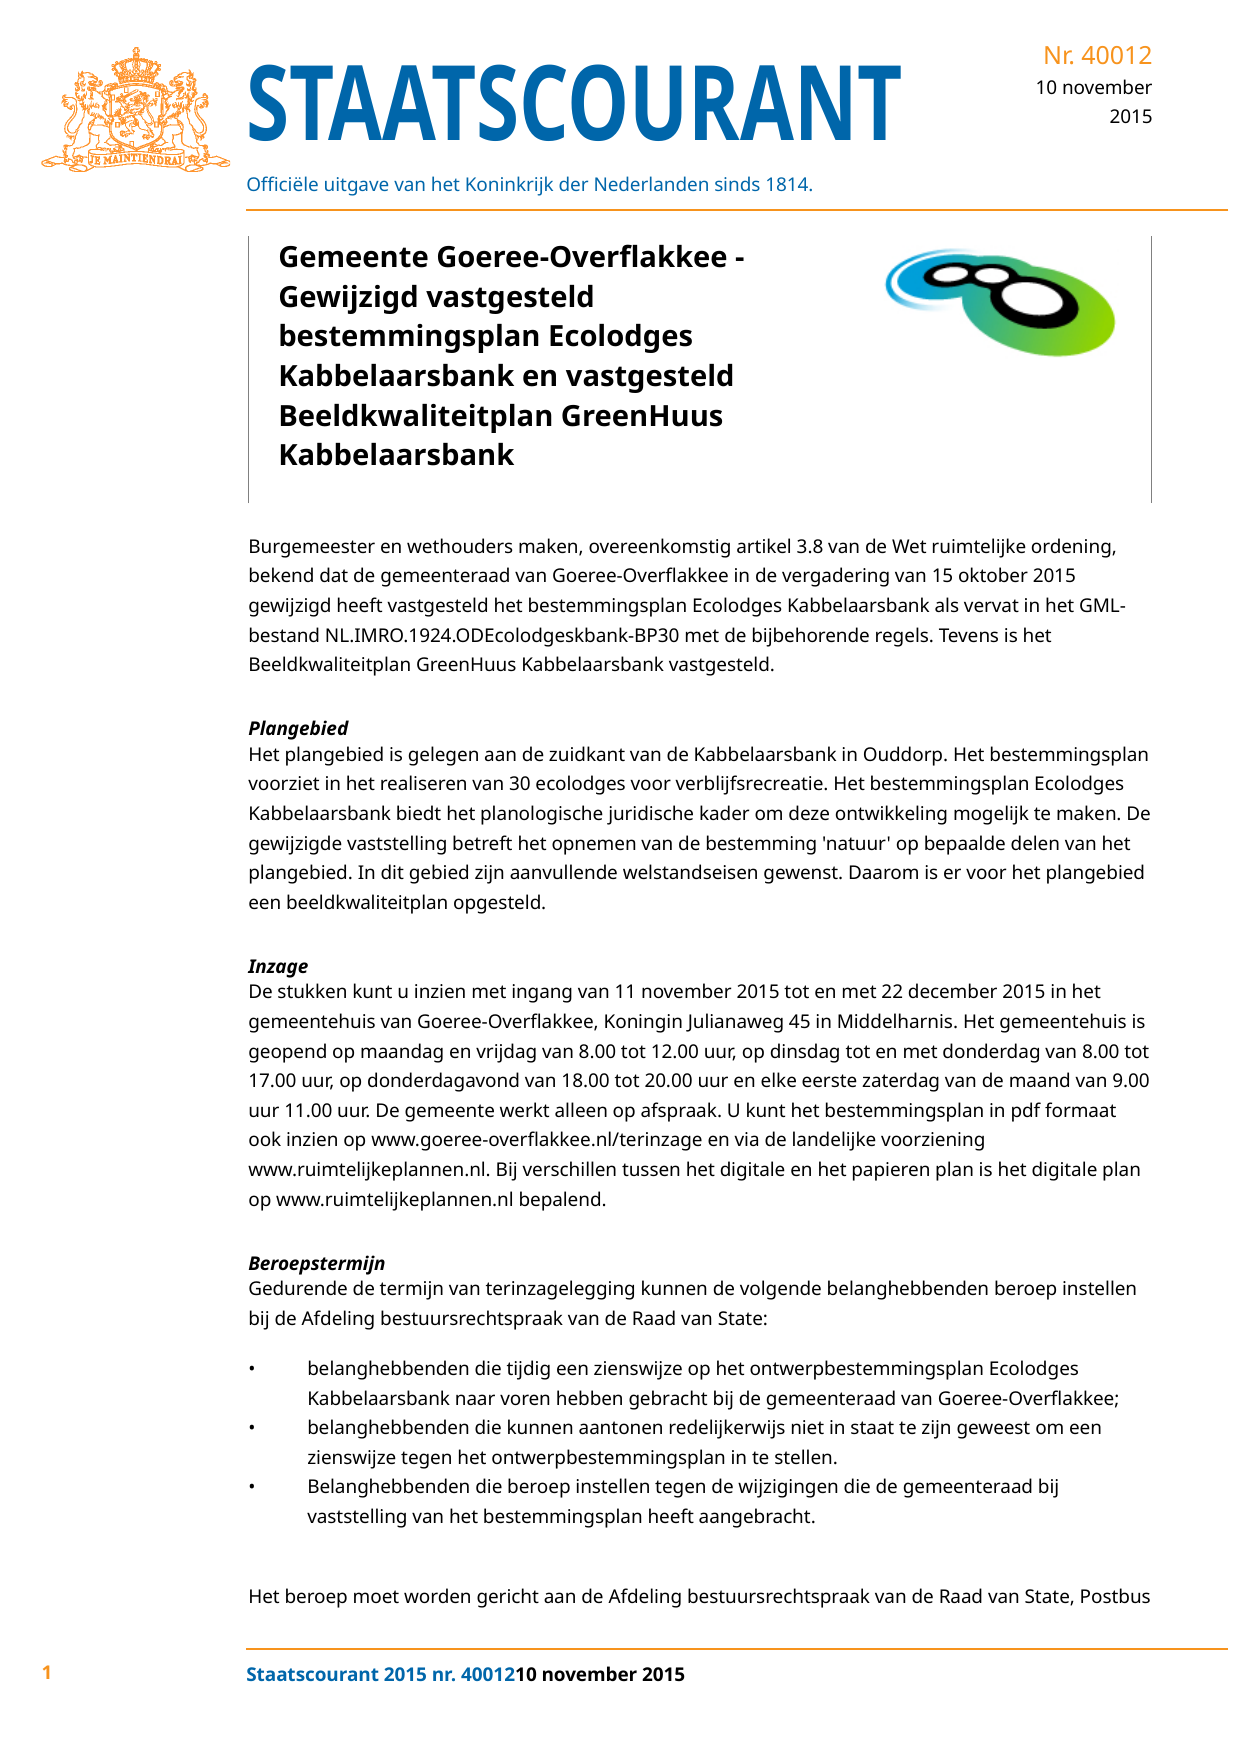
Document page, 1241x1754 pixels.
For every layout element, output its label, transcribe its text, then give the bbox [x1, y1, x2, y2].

text Het plangebied is gelegen aan de zuidkant van de Kabbelaarsbank in Ouddorp. Het bestemmingsplan voorziet in het realiseren van 30 ecolodges voor verblijfsrecreatie. Het bestemmingsplan Ecolodges Kabbelaarsbank biedt het planologische juridische kader om deze ontwikkeling mogelijk te maken. De gewijzigde vaststelling betreft het opnemen van de bestemming 'natuur' op bepaalde delen van het plangebied. In dit gebied zijn aanvullende welstandseisen gewenst. Daarom is er voor het plangebied een beeldkwaliteitplan opgesteld. [248, 741, 1152, 915]
text Het beroep moet worden gericht aan de Afdeling bestuursrechtspraak van de Raad van State, Postbus [248, 1583, 1152, 1609]
text Burgemeester en wethouders maken, overeenkomstig artikel 3.8 van de Wet ruimtelijke ordening, bekend dat de gemeenteraad van Goeree-Overflakkee in de vergadering van 15 oktober 2015 gewijzigd heeft vastgesteld het bestemmingsplan Ecolodges Kabbelaarsbank als vervat in het GML-bestand NL.IMRO.1924.ODEcolodgeskbank-BP30 met de bijbehorende regels. Tevens is het Beeldkwaliteitplan GreenHuus Kabbelaarsbank vastgesteld. [248, 533, 1152, 677]
table_header Gemeente Goeree-Overflakkee - Gewijzigd vastgesteld bestemmingsplan Ecolodges Kabbelaarsbank en vastgesteld Beeldkwaliteitplan GreenHuus Kabbelaarsbank [249, 236, 850, 503]
table_header [850, 236, 1151, 503]
text Beroepstermijn [248, 1250, 1152, 1275]
list Belanghebbenden die beroep instellen tegen de wijzigingen die de gemeenteraad bij vaststelling van het bestemmingsplan heeft aangebracht. [248, 1474, 1152, 1529]
picture [882, 236, 1119, 367]
text Plangebied [248, 715, 1152, 741]
list belanghebbenden die tijdig een zienswijze op het ontwerpbestemmingsplan Ecolodges Kabbelaarsbank naar voren hebben gebracht bij de gemeenteraad van Goeree-Overflakkee; [248, 1355, 1152, 1411]
text Inzage [248, 953, 1152, 979]
text Gedurende de termijn van terinzagelegging kunnen de volgende belanghebbenden beroep instellen bij de Afdeling bestuursrechtspraak van de Raad van State: [248, 1275, 1152, 1331]
text De stukken kunt u inzien met ingang van 11 november 2015 tot en met 22 december 2015 in het gemeentehuis van Goeree-Overflakkee, Koningin Julianaweg 45 in Middelharnis. Het gemeentehuis is geopend op maandag en vrijdag van 8.00 tot 12.00 uur, op dinsdag tot en met donderdag van 8.00 tot 17.00 uur, op donderdagavond van 18.00 tot 20.00 uur en elke eerste zaterdag van de maand van 9.00 uur 11.00 uur. De gemeente werkt alleen op afspraak. U kunt het bestemmingsplan in pdf formaat ook inzien op www.goeree-overflakkee.nl/terinzage en via de landelijke voorziening www.ruimtelijkeplannen.nl. Bij verschillen tussen het digitale en het papieren plan is het digitale plan op www.ruimtelijkeplannen.nl bepalend. [248, 979, 1152, 1211]
list belanghebbenden die kunnen aantonen redelijkerwijs niet in staat te zijn geweest om een zienswijze tegen het ontwerpbestemmingsplan in te stellen. [248, 1414, 1152, 1470]
picture [41, 47, 231, 172]
